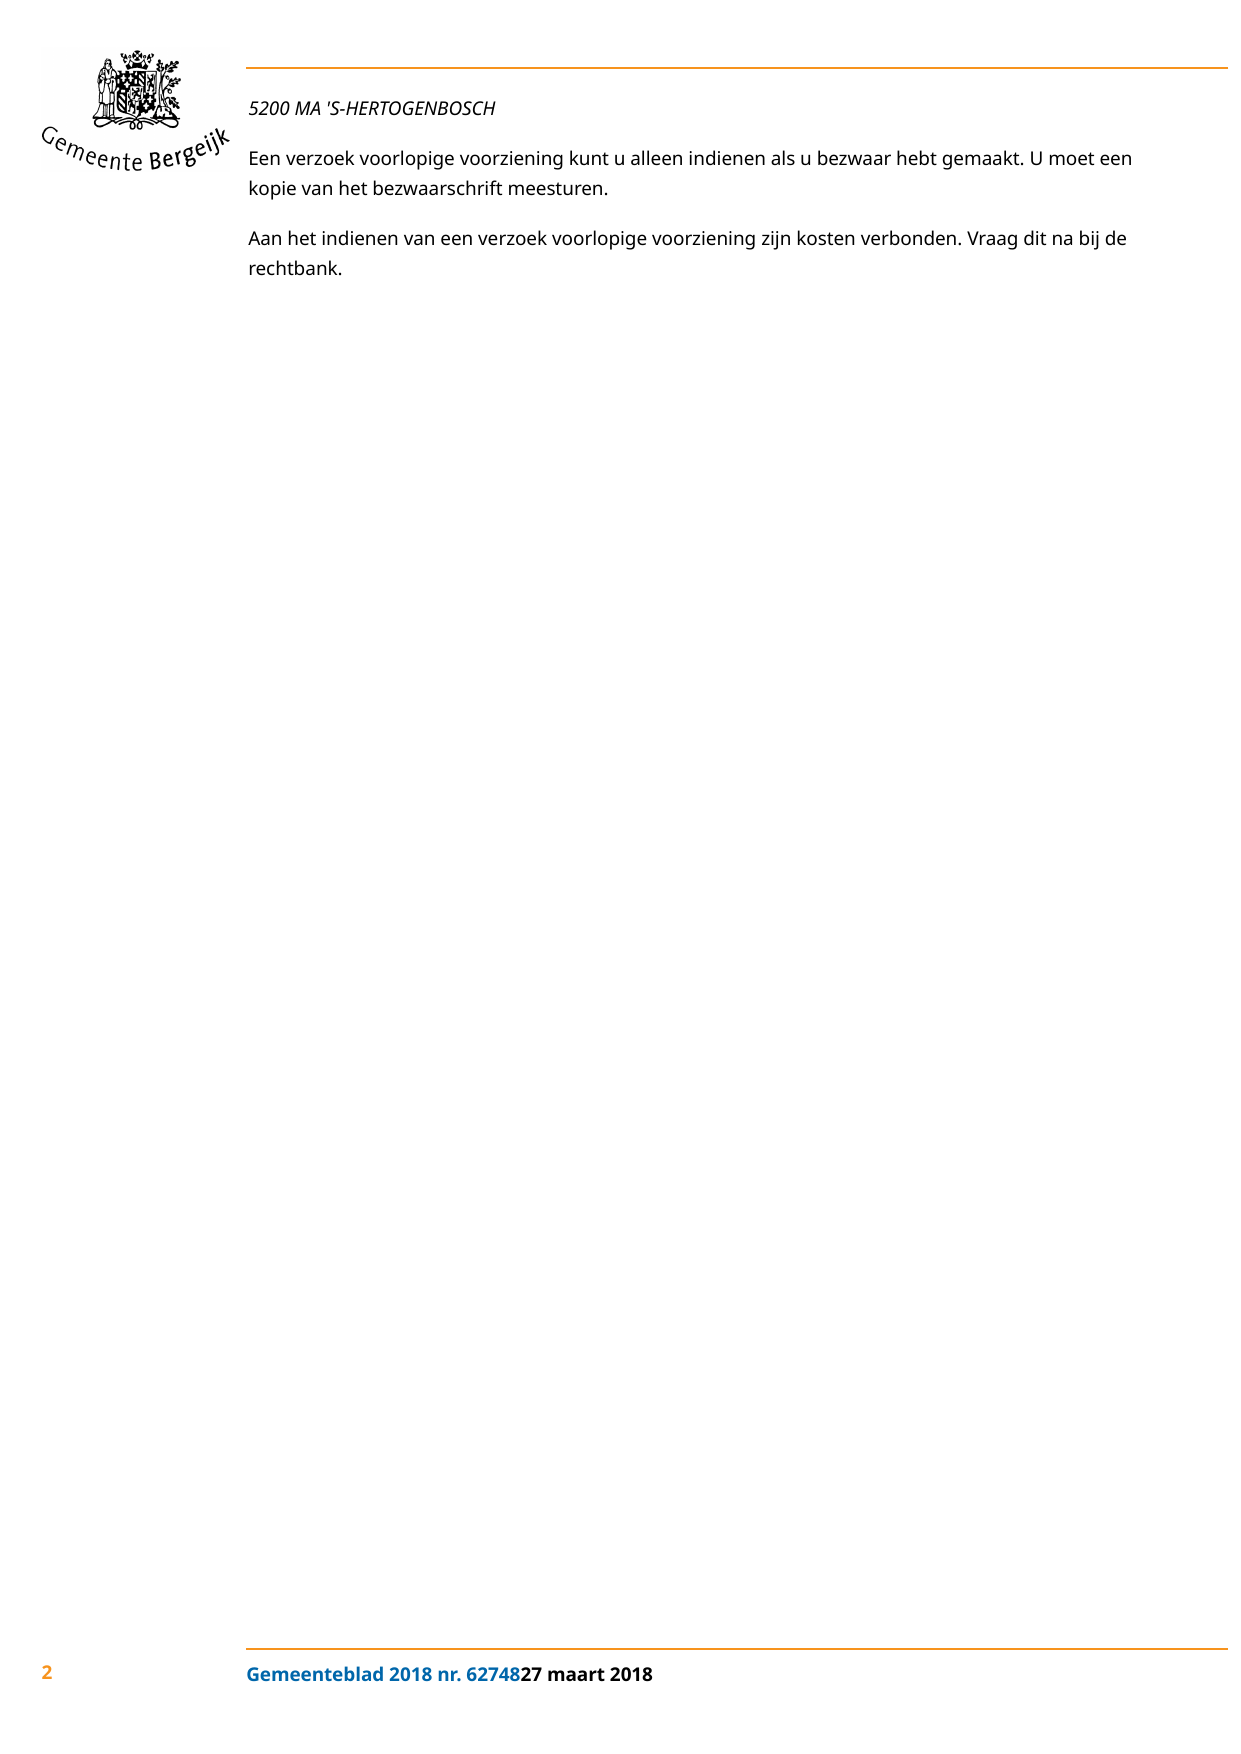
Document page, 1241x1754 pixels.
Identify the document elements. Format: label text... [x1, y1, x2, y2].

text Een verzoek voorlopige voorziening kunt u alleen indienen als u bezwaar hebt gemaakt. U moet een kopie van het bezwaarschrift meesturen. [248, 145, 1152, 201]
picture [41, 47, 231, 172]
text Aan het indienen van een verzoek voorlopige voorziening zijn kosten verbonden. Vraag dit na bij de rechtbank. [248, 225, 1152, 281]
text 5200 MA 'S-HERTOGENBOSCH [248, 95, 1152, 121]
